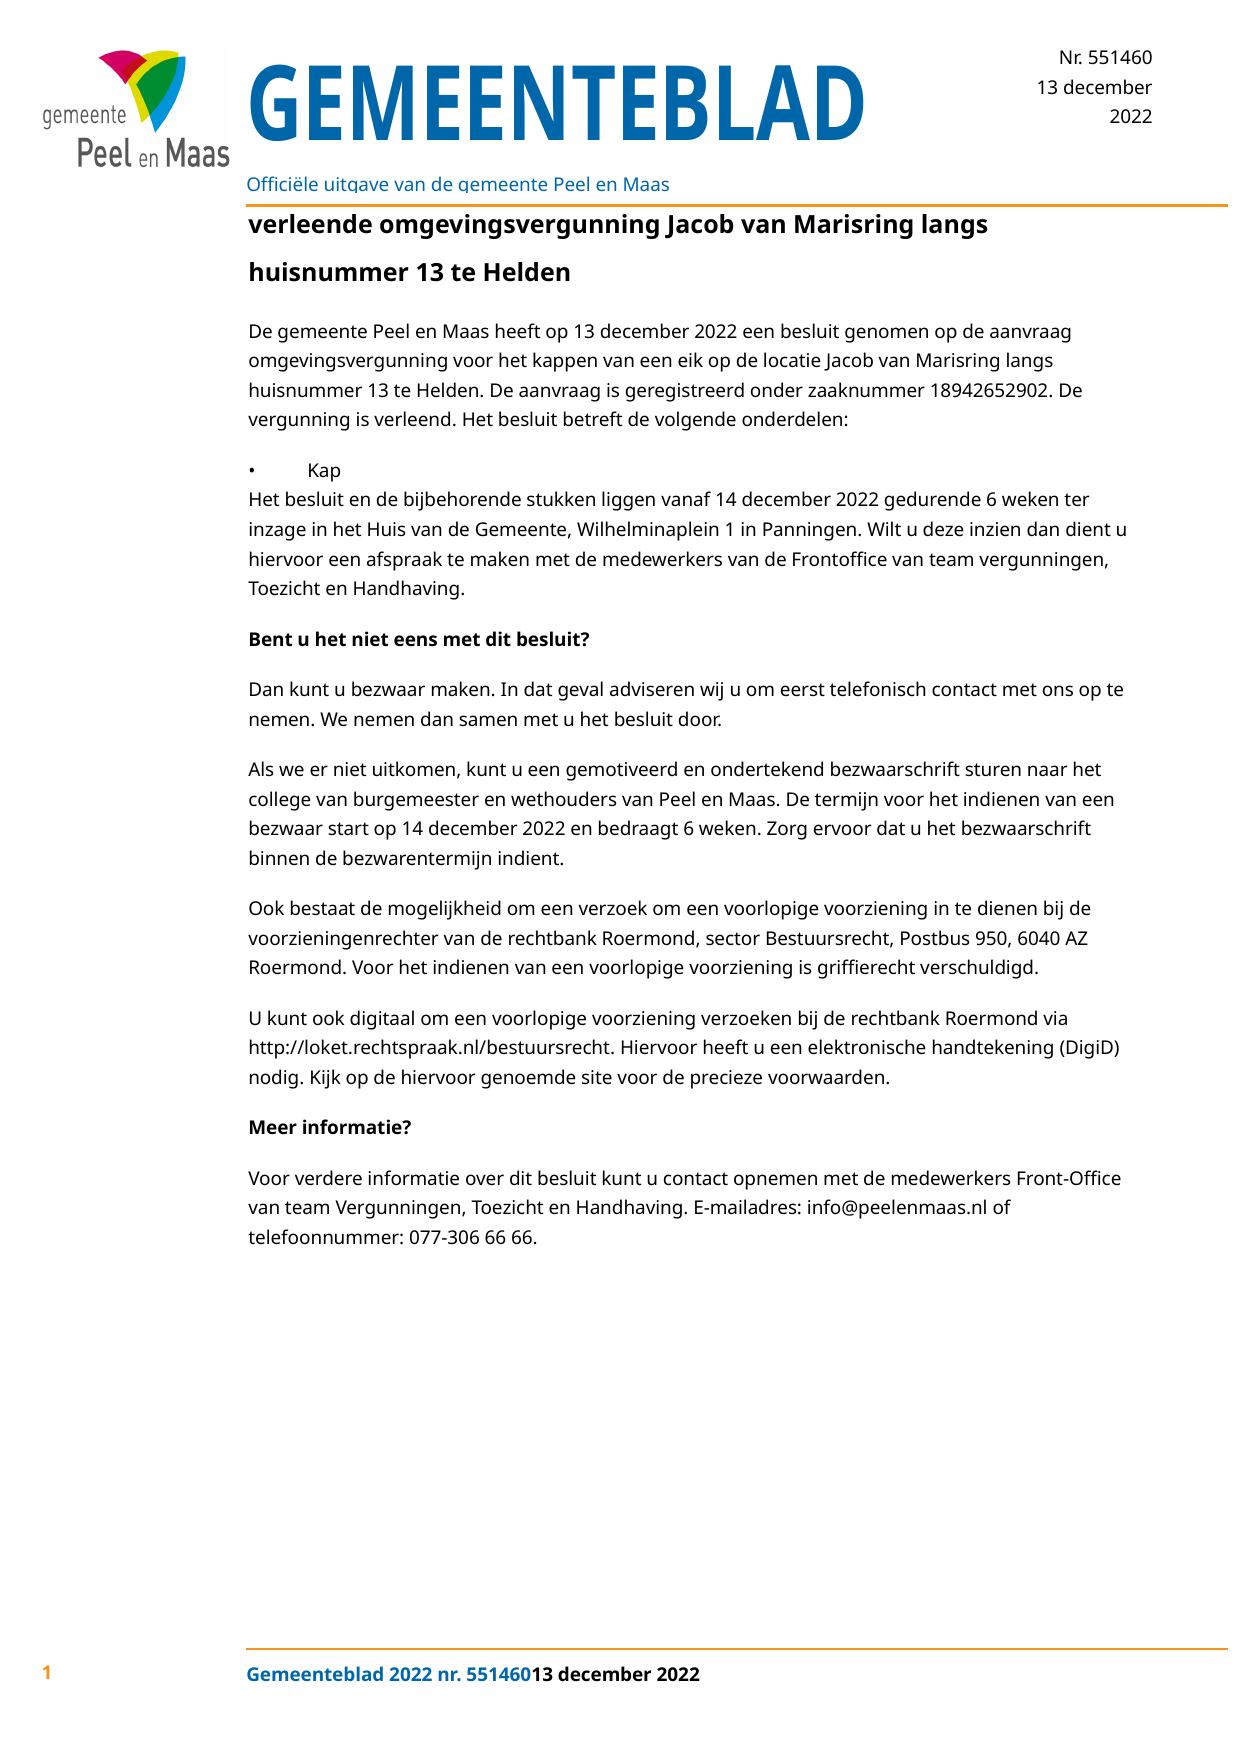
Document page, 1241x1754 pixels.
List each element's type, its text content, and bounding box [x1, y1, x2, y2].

text Meer informatie? [248, 1114, 1152, 1140]
text Als we er niet uitkomen, kunt u een gemotiveerd en ondertekend bezwaarschrift sturen naar het college van burgemeester en wethouders van Peel en Maas. De termijn voor het indienen van een bezwaar start op 14 december 2022 en bedraagt 6 weken. Zorg ervoor dat u het bezwaarschrift binnen de bezwarentermijn indient. [248, 756, 1152, 871]
text Bent u het niet eens met dit besluit? [248, 626, 1152, 652]
text Ook bestaat de mogelijkheid om een verzoek om een voorlopige voorziening in te dienen bij de voorzieningenrechter van de rechtbank Roermond, sector Bestuursrecht, Postbus 950, 6040 AZ Roermond. Voor het indienen van een voorlopige voorziening is griffierecht verschuldigd. [248, 895, 1152, 980]
text U kunt ook digitaal om een voorlopige voorziening verzoeken bij de rechtbank Roermond via http://loket.rechtspraak.nl/bestuursrecht. Hiervoor heeft u een elektronische handtekening (DigiD) nodig. Kijk op de hiervoor genoemde site voor de precieze voorwaarden. [248, 1005, 1152, 1090]
text Dan kunt u bezwaar maken. In dat geval adviseren wij u om eerst telefonisch contact met ons op te nemen. We nemen dan samen met u het besluit door. [248, 676, 1152, 732]
text verleende omgevingsvergunning Jacob van Marisring langs huisnummer 13 te Helden [248, 207, 1152, 288]
list Kap [248, 457, 1152, 483]
picture [41, 47, 231, 172]
text Voor verdere informatie over dit besluit kunt u contact opnemen met de medewerkers Front-Office van team Vergunningen, Toezicht en Handhaving. E-mailadres: info@peelenmaas.nl of telefoonnummer: 077-306 66 66. [248, 1165, 1152, 1250]
text De gemeente Peel en Maas heeft op 13 december 2022 een besluit genomen op de aanvraag omgevingsvergunning voor het kappen van een eik op de locatie Jacob van Marisring langs huisnummer 13 te Helden. De aanvraag is geregistreerd onder zaaknummer 18942652902. De vergunning is verleend. Het besluit betreft de volgende onderdelen: [248, 318, 1152, 432]
text Het besluit en de bijbehorende stukken liggen vanaf 14 december 2022 gedurende 6 weken ter inzage in het Huis van de Gemeente, Wilhelminaplein 1 in Panningen. Wilt u deze inzien dan dient u hiervoor een afspraak te maken met de medewerkers van de Frontoffice van team vergunningen, Toezicht en Handhaving. [248, 487, 1152, 601]
